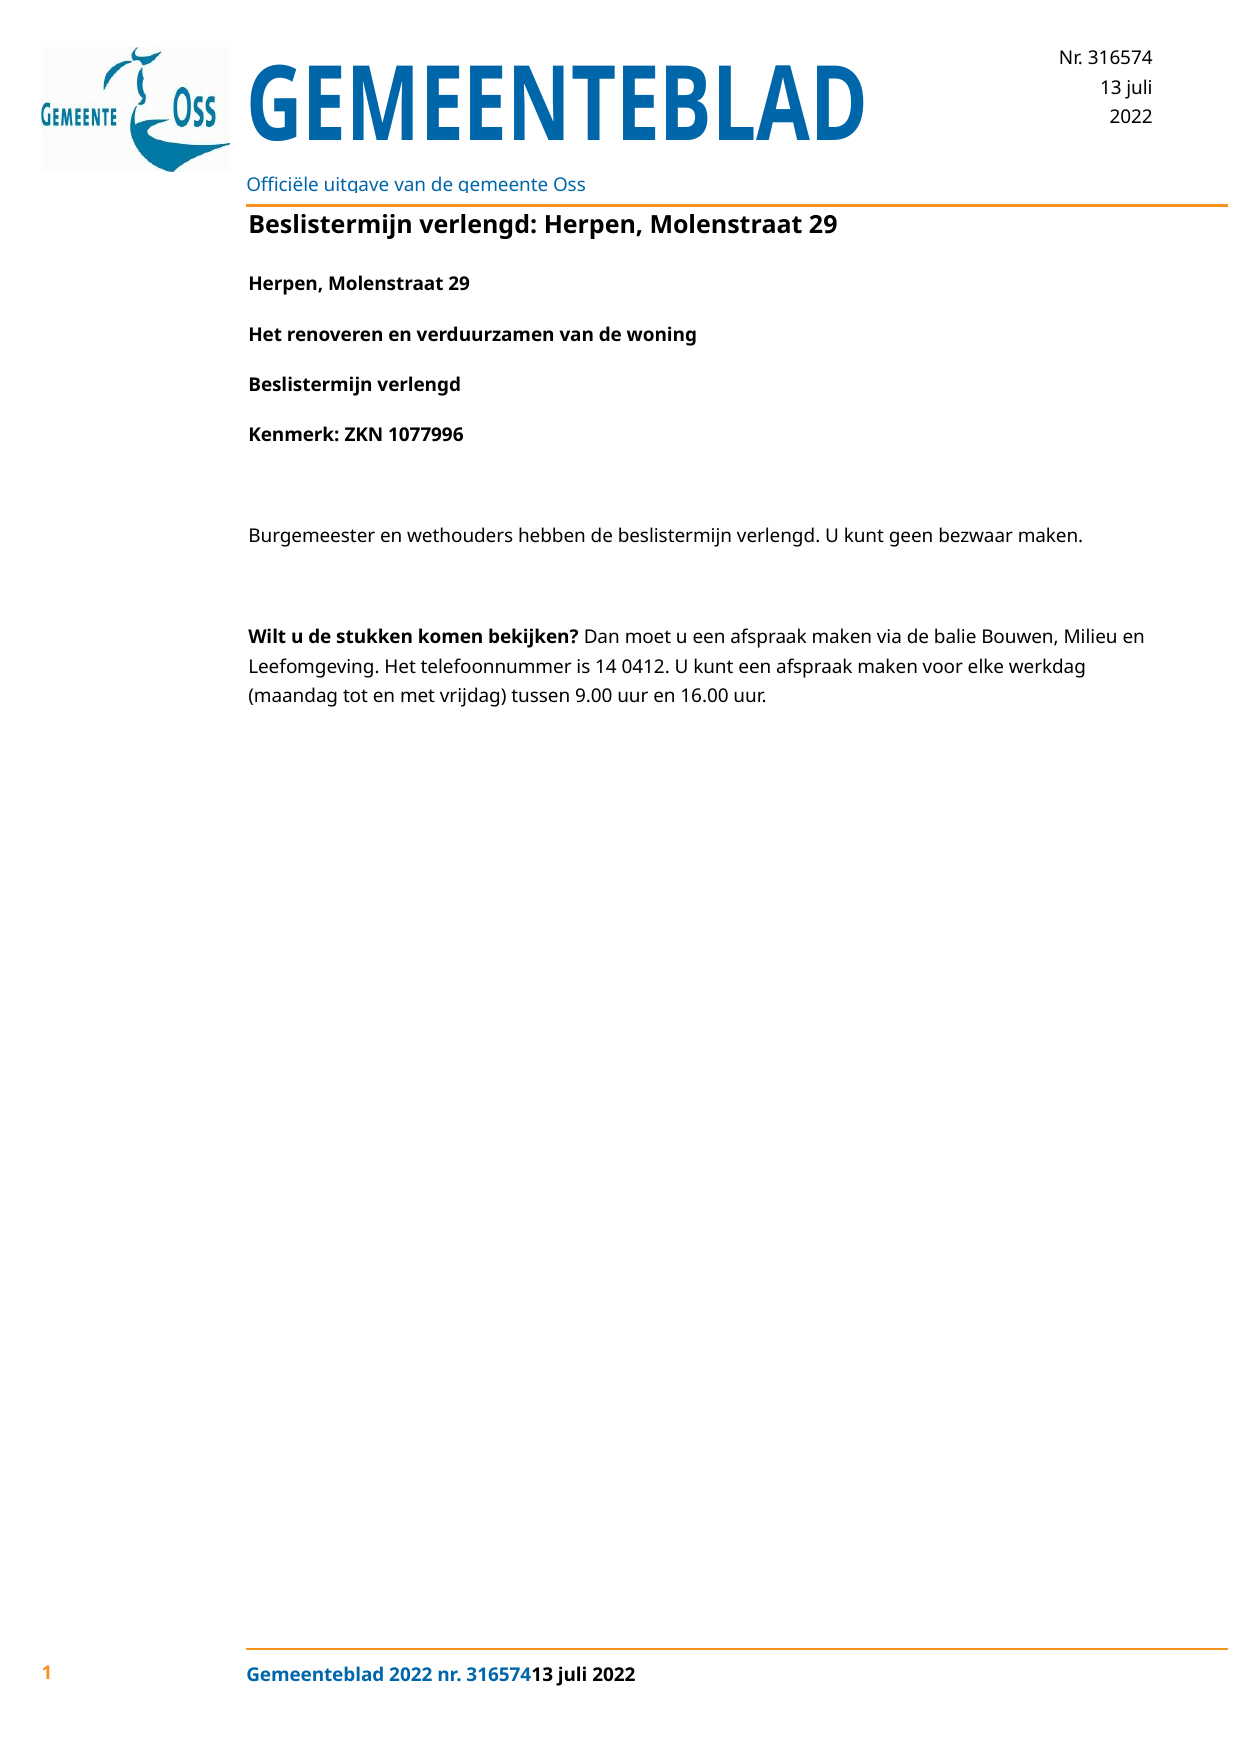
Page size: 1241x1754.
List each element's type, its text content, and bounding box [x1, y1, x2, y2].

text Beslistermijn verlengd: Herpen, Molenstraat 29 [248, 207, 1152, 241]
text Kenmerk: ZKN 1077996 [248, 422, 1152, 447]
text Beslistermijn verlengd [248, 371, 1152, 397]
text Burgemeester en wethouders hebben de beslistermijn verlengd. U kunt geen bezwaar maken. [248, 522, 1152, 548]
picture [41, 47, 231, 172]
text Wilt u de stukken komen bekijken? Dan moet u een afspraak maken via de balie Bouwen, Milieu en Leefomgeving. Het telefoonnummer is 14 0412. U kunt een afspraak maken voor elke werkdag (maandag tot en met vrijdag) tussen 9.00 uur en 16.00 uur. [248, 623, 1152, 708]
text Het renoveren en verduurzamen van de woning [248, 321, 1152, 346]
text Herpen, Molenstraat 29 [248, 270, 1152, 296]
